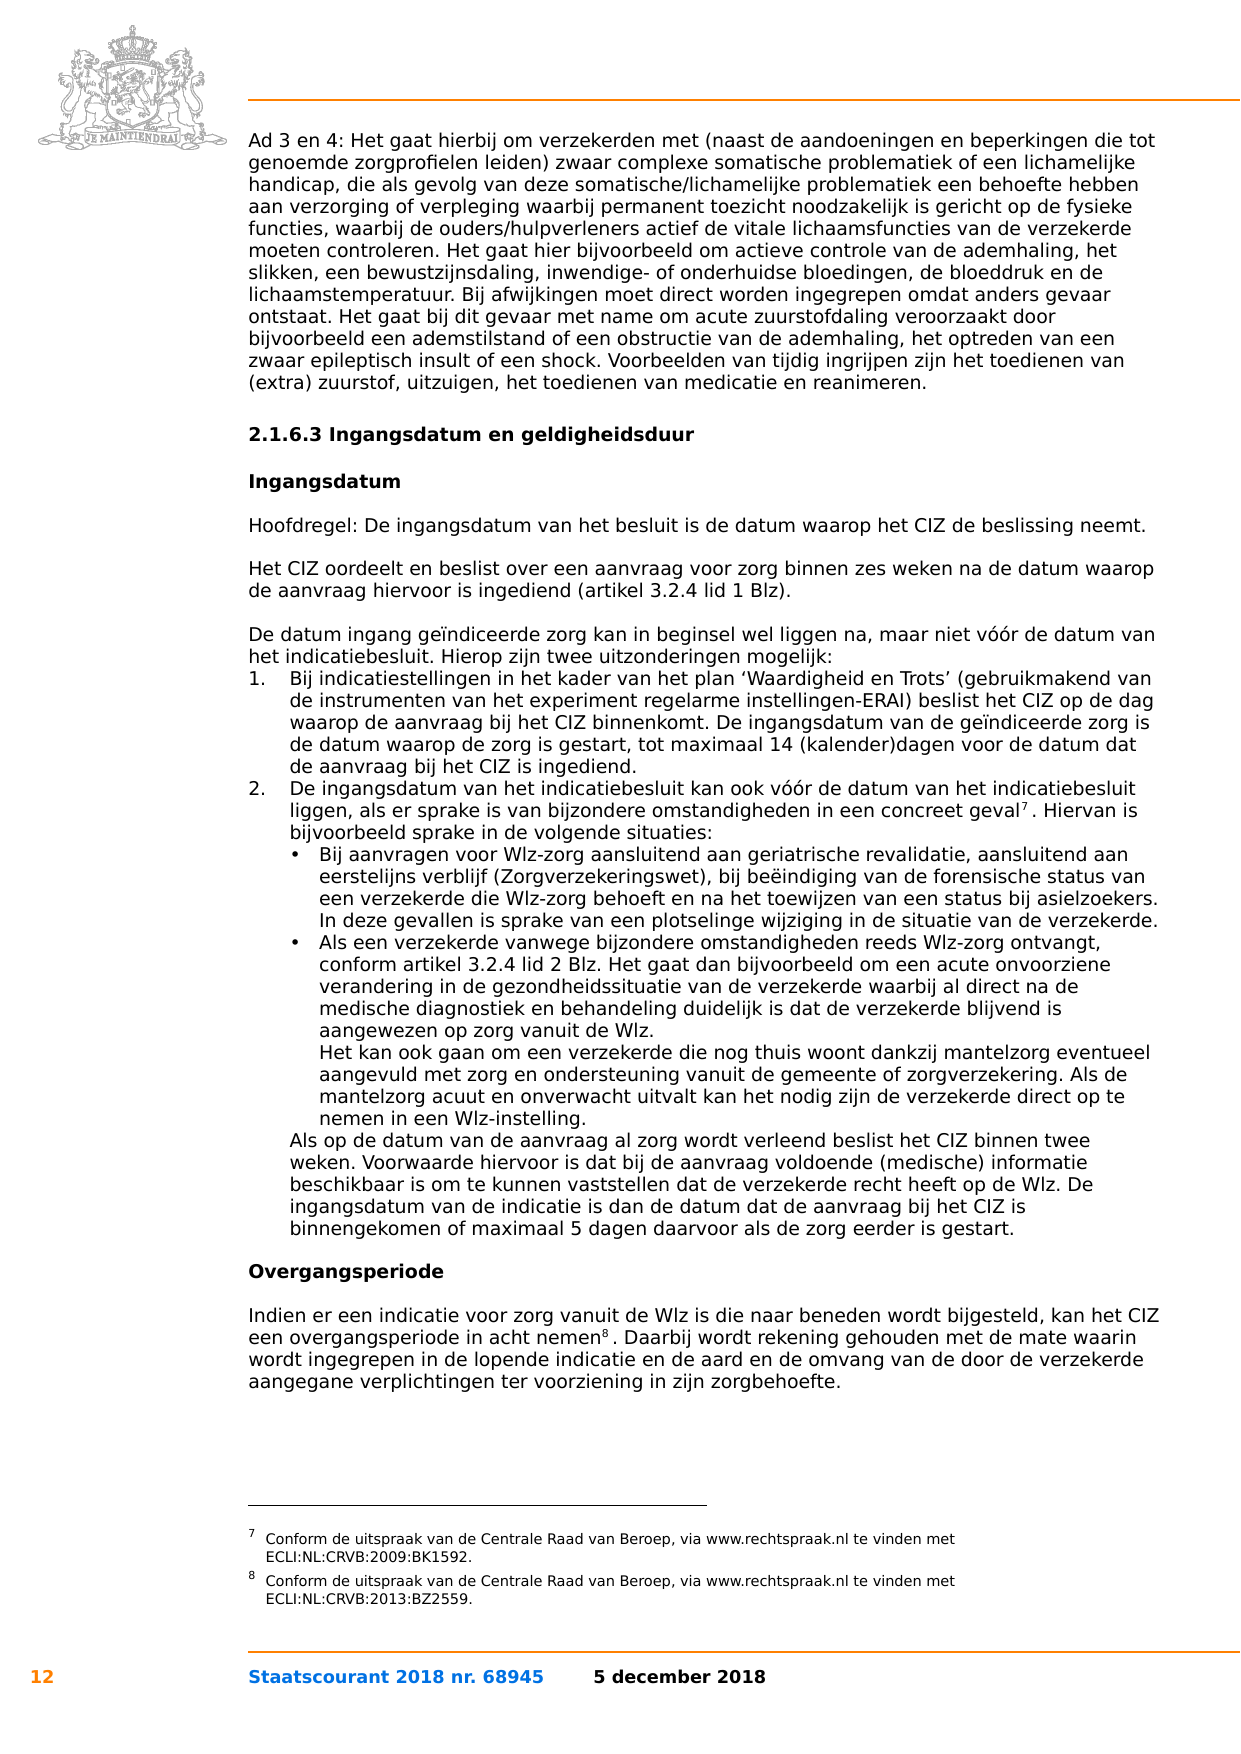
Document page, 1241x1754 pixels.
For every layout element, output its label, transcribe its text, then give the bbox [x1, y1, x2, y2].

subtitle Ingangsdatum [248, 471, 1163, 493]
text Het kan ook gaan om een verzekerde die nog thuis woont dankzij mantelzorg eventueel aangevuld met zorg en ondersteuning vanuit de gemeente of zorgverzekering. Als de mantelzorg acuut en onverwacht uitvalt kan het nodig zijn de verzekerde direct op te nemen in een Wlz-instelling. [319, 1042, 1163, 1130]
text Conform de uitspraak van de Centrale Raad van Beroep, via www.rechtspraak.nl te vinden met ECLI:NL:CRVB:2013:BZ2559. [248, 1569, 1163, 1608]
text 2. De ingangsdatum van het indicatiebesluit kan ook vóór de datum van het indicatiebesluit liggen, als er sprake is van bijzondere omstandigheden in een concreet geval. Hiervan is bijvoorbeeld sprake in de volgende situaties: [248, 778, 1163, 844]
text Als op de datum van de aanvraag al zorg wordt verleend beslist het CIZ binnen twee weken. Voorwaarde hiervoor is dat bij de aanvraag voldoende (medische) informatie beschikbaar is om te kunnen vaststellen dat de verzekerde recht heeft op de Wlz. De ingangsdatum van de indicatie is dan de datum dat de aanvraag bij het CIZ is binnengekomen of maximaal 5 dagen daarvoor als de zorg eerder is gestart. [289, 1130, 1163, 1239]
picture [38, 25, 227, 150]
text Indien er een indicatie voor zorg vanuit de Wlz is die naar beneden wordt bijgesteld, kan het CIZ een overgangsperiode in acht nemen. Daarbij wordt rekening gehouden met de mate waarin wordt ingegrepen in de lopende indicatie en de aard en de omvang van de door de verzekerde aangegane verplichtingen ter voorziening in zijn zorgbehoefte. [248, 1305, 1163, 1393]
subtitle 2.1.6.3 Ingangsdatum en geldigheidsduur [248, 424, 1163, 446]
text Hoofdregel: De ingangsdatum van het besluit is de datum waarop het CIZ de beslissing neemt. [248, 514, 1163, 536]
text • Bij aanvragen voor Wlz-zorg aansluitend aan geriatrische revalidatie, aansluitend aan eerstelijns verblijf (Zorgverzekeringswet), bij beëindiging van de forensische status van een verzekerde die Wlz-zorg behoeft en na het toewijzen van een status bij asielzoekers. In deze gevallen is sprake van een plotselinge wijziging in de situatie van de verzekerde. [289, 844, 1163, 932]
text Conform de uitspraak van de Centrale Raad van Beroep, via www.rechtspraak.nl te vinden met ECLI:NL:CRVB:2009:BK1592. [248, 1527, 1163, 1566]
subtitle Overgangsperiode [248, 1261, 1163, 1283]
text Ad 3 en 4: Het gaat hierbij om verzekerden met (naast de aandoeningen en beperkingen die tot genoemde zorgprofielen leiden) zwaar complexe somatische problematiek of een lichamelijke handicap, die als gevolg van deze somatische/lichamelijke problematiek een behoefte hebben aan verzorging of verpleging waarbij permanent toezicht noodzakelijk is gericht op de fysieke functies, waarbij de ouders/hulpverleners actief de vitale lichaamsfuncties van de verzekerde moeten controleren. Het gaat hier bijvoorbeeld om actieve controle van de ademhaling, het slikken, een bewustzijnsdaling, inwendige- of onderhuidse bloedingen, de bloeddruk en de lichaamstemperatuur. Bij afwijkingen moet direct worden ingegrepen omdat anders gevaar ontstaat. Het gaat bij dit gevaar met name om acute zuurstofdaling veroorzaakt door bijvoorbeeld een ademstilstand of een obstructie van de ademhaling, het optreden van een zwaar epileptisch insult of een shock. Voorbeelden van tijdig ingrijpen zijn het toedienen van (extra) zuurstof, uitzuigen, het toedienen van medicatie en reanimeren. [248, 130, 1163, 394]
text De datum ingang geïndiceerde zorg kan in beginsel wel liggen na, maar niet vóór de datum van het indicatiebesluit. Hierop zijn twee uitzonderingen mogelijk: [248, 624, 1163, 668]
text • Als een verzekerde vanwege bijzondere omstandigheden reeds Wlz-zorg ontvangt, conform artikel 3.2.4 lid 2 Blz. Het gaat dan bijvoorbeeld om een acute onvoorziene verandering in de gezondheidssituatie van de verzekerde waarbij al direct na de medische diagnostiek en behandeling duidelijk is dat de verzekerde blijvend is aangewezen op zorg vanuit de Wlz. [289, 932, 1163, 1042]
text 1. Bij indicatiestellingen in het kader van het plan ‘Waardigheid en Trots’ (gebruikmakend van de instrumenten van het experiment regelarme instellingen-ERAI) beslist het CIZ op de dag waarop de aanvraag bij het CIZ binnenkomt. De ingangsdatum van de geïndiceerde zorg is de datum waarop de zorg is gestart, tot maximaal 14 (kalender)dagen voor de datum dat de aanvraag bij het CIZ is ingediend. [248, 668, 1163, 778]
text Het CIZ oordeelt en beslist over een aanvraag voor zorg binnen zes weken na de datum waarop de aanvraag hiervoor is ingediend (artikel 3.2.4 lid 1 Blz). [248, 558, 1163, 602]
